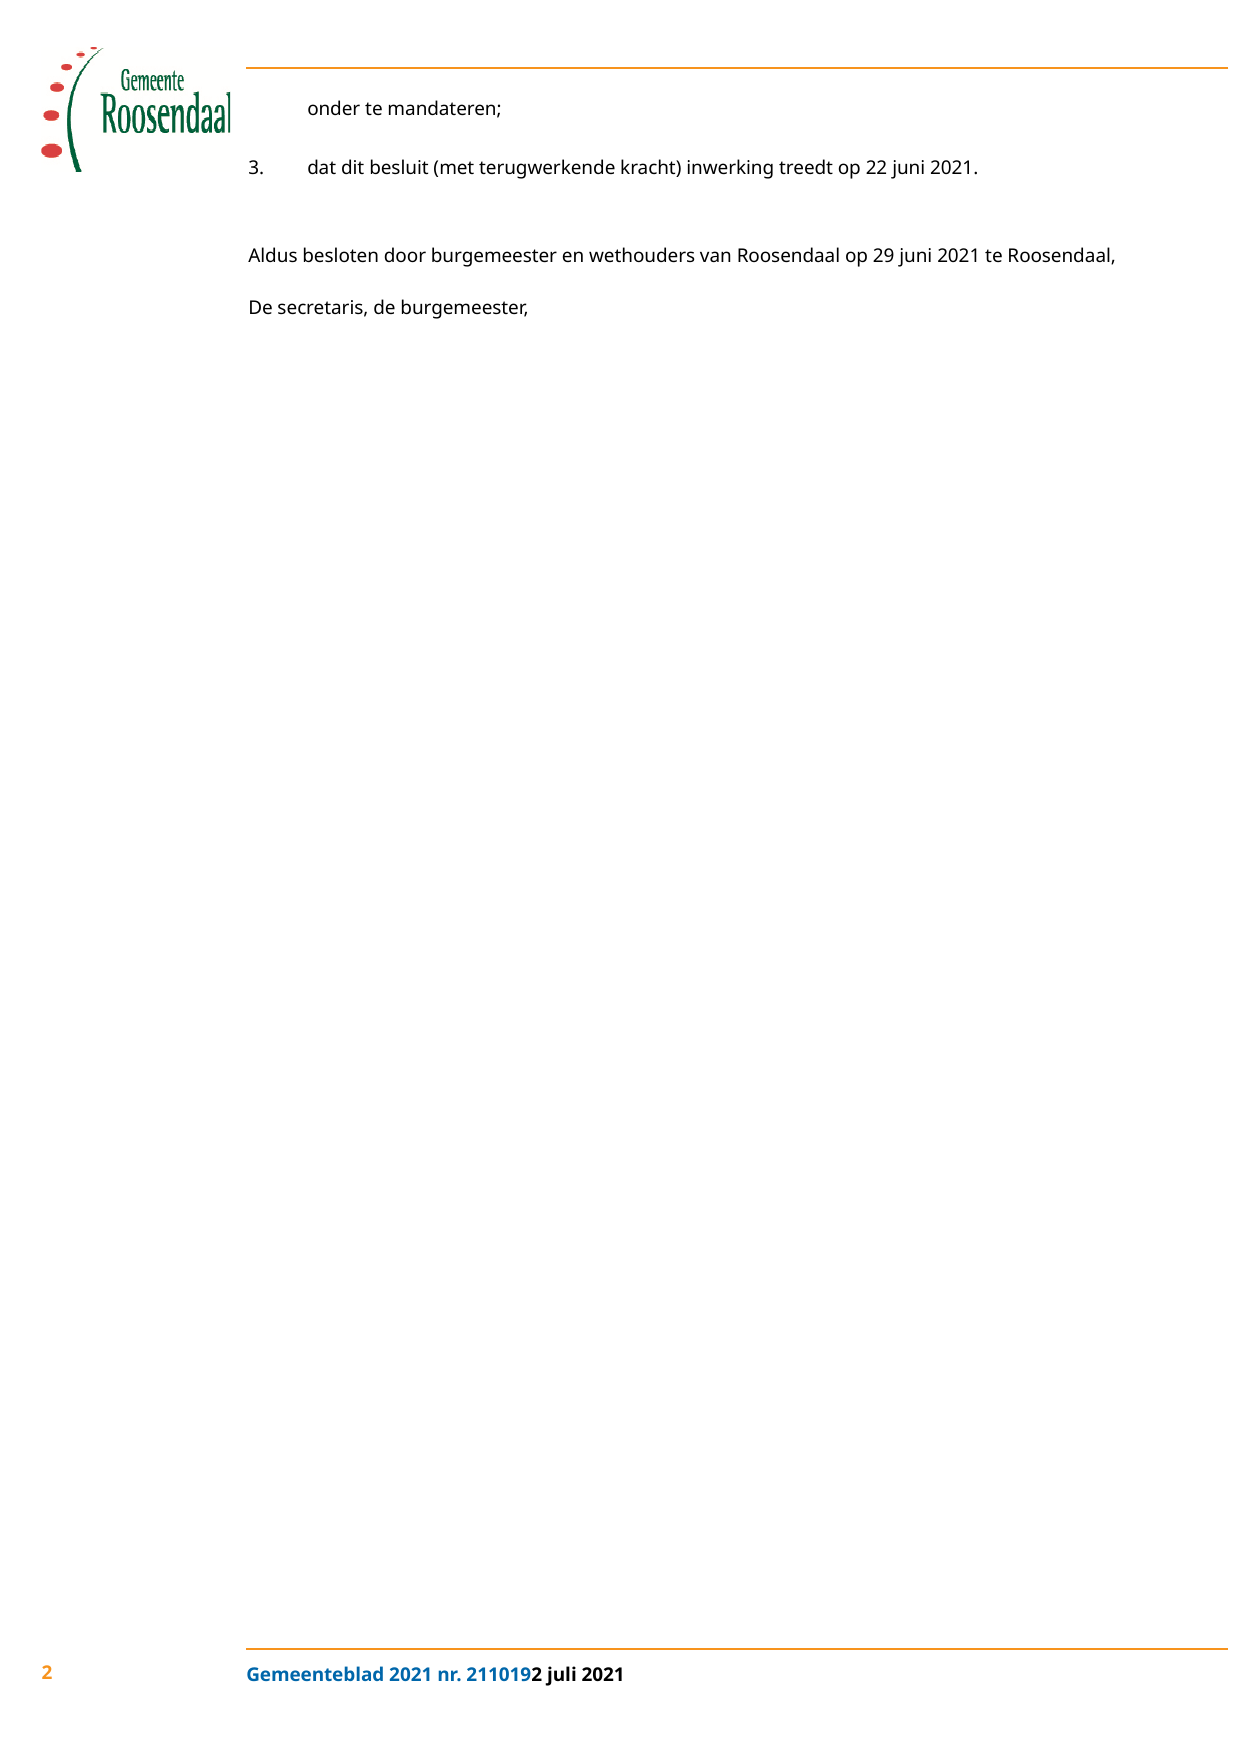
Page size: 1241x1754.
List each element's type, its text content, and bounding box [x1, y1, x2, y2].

picture [41, 47, 231, 172]
text Aldus besloten door burgemeester en wethouders van Roosendaal op 29 juni 2021 te Roosendaal, [248, 243, 1152, 268]
list onder te mandateren; [248, 95, 1152, 121]
list dat dit besluit (met terugwerkende kracht) inwerking treedt op 22 juni 2021. [248, 154, 1152, 180]
text De secretaris, de burgemeester, [248, 294, 1152, 320]
